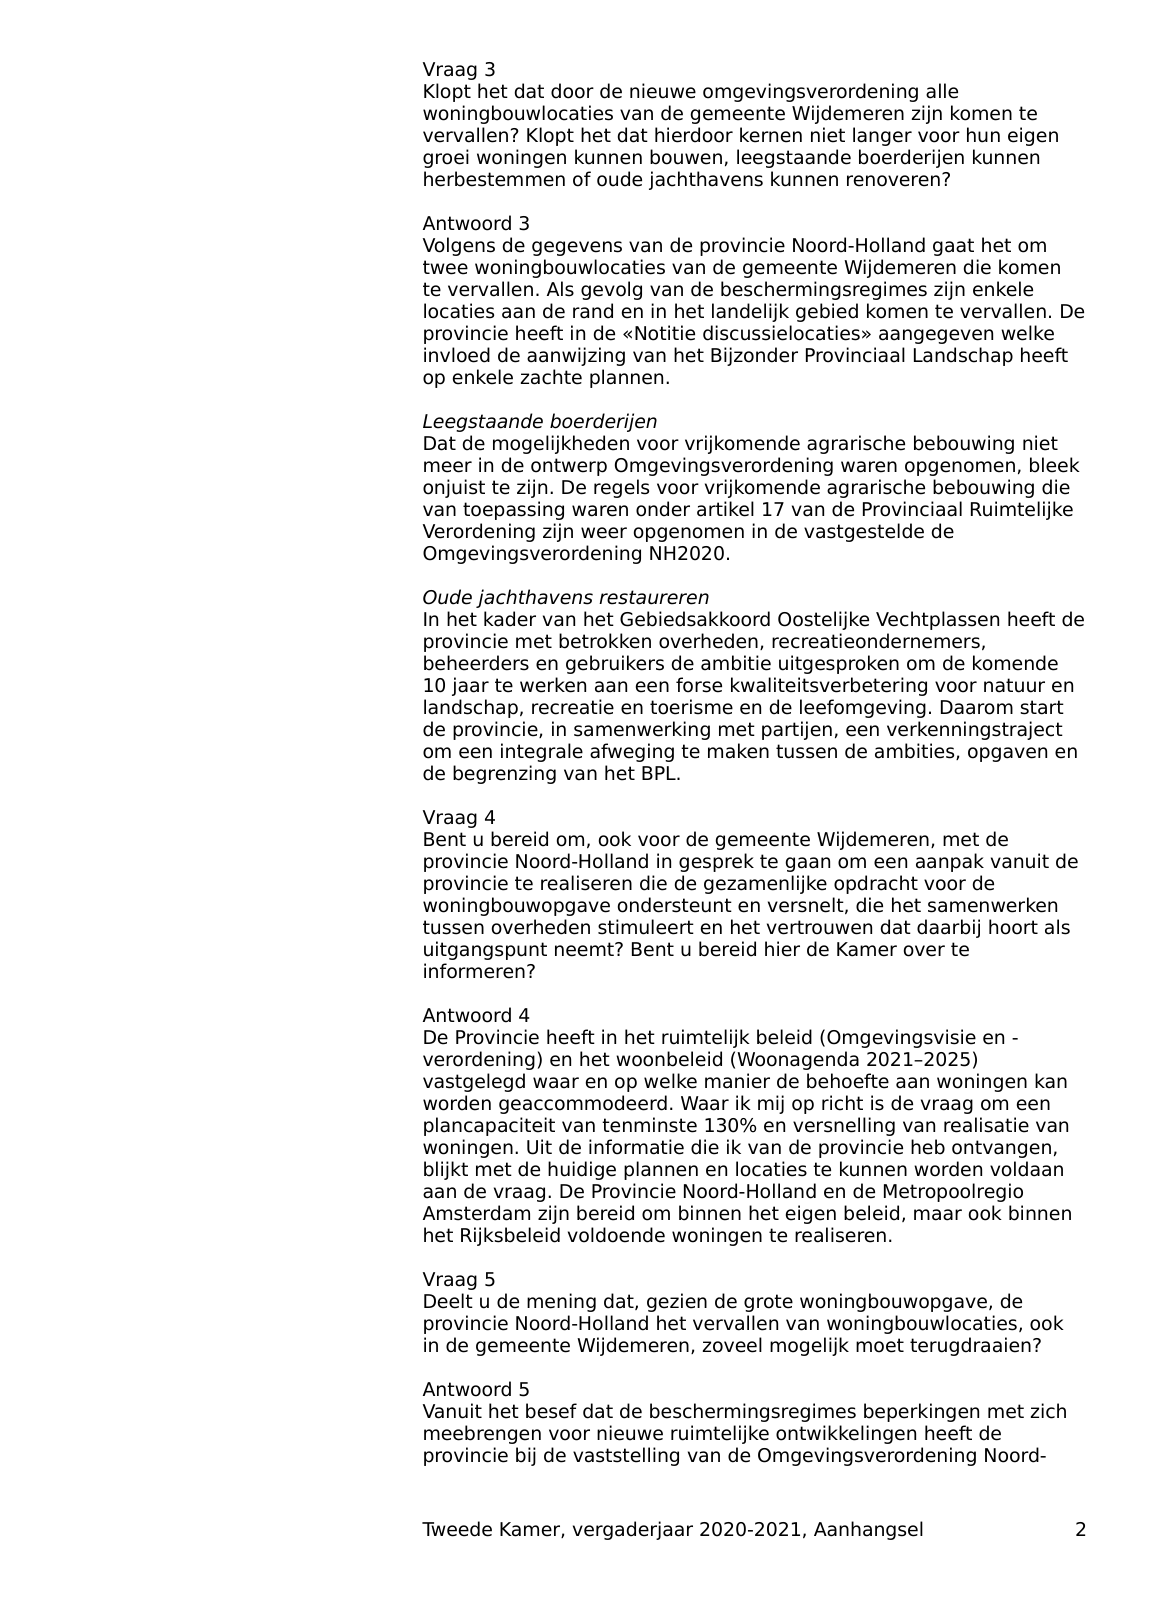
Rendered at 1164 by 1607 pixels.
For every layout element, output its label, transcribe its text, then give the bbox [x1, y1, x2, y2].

text Dat de mogelijkheden voor vrijkomende agrarische bebouwing niet meer in de ontwerp Omgevingsverordening waren opgenomen, bleek onjuist te zijn. De regels voor vrijkomende agrarische bebouwing die van toepassing waren onder artikel 17 van de Provinciaal Ruimtelijke Verordening zijn weer opgenomen in de vastgestelde de Omgevingsverordening NH2020. [422, 433, 1087, 565]
text Deelt u de mening dat, gezien de grote woningbouwopgave, de provincie Noord-Holland het vervallen van woningbouwlocaties, ook in de gemeente Wijdemeren, zoveel mogelijk moet terugdraaien? [422, 1291, 1087, 1357]
subtitle Oude jachthavens restaureren [422, 587, 1087, 609]
text Bent u bereid om, ook voor de gemeente Wijdemeren, met de provincie Noord-Holland in gesprek te gaan om een aanpak vanuit de provincie te realiseren die de gezamenlijke opdracht voor de woningbouwopgave ondersteunt en versnelt, die het samenwerken tussen overheden stimuleert en het vertrouwen dat daarbij hoort als uitgangspunt neemt? Bent u bereid hier de Kamer over te informeren? [422, 829, 1087, 983]
text Antwoord 4 [422, 1005, 1087, 1027]
text In het kader van het Gebiedsakkoord Oostelijke Vechtplassen heeft de provincie met betrokken overheden, recreatieondernemers, beheerders en gebruikers de ambitie uitgesproken om de komende 10 jaar te werken aan een forse kwaliteitsverbetering voor natuur en landschap, recreatie en toerisme en de leefomgeving. Daarom start de provincie, in samenwerking met partijen, een verkenningstraject om een integrale afweging te maken tussen de ambities, opgaven en de begrenzing van het BPL. [422, 609, 1087, 785]
text Antwoord 5 [422, 1379, 1087, 1401]
text Vanuit het besef dat de beschermingsregimes beperkingen met zich meebrengen voor nieuwe ruimtelijke ontwikkelingen heeft de provincie bij de vaststelling van de Omgevingsverordening Noord- [422, 1401, 1087, 1467]
text Volgens de gegevens van de provincie Noord-Holland gaat het om twee woningbouwlocaties van de gemeente Wijdemeren die komen te vervallen. Als gevolg van de beschermingsregimes zijn enkele locaties aan de rand en in het landelijk gebied komen te vervallen. De provincie heeft in de «Notitie discussielocaties» aangegeven welke invloed de aanwijzing van het Bijzonder Provinciaal Landschap heeft op enkele zachte plannen. [422, 235, 1087, 389]
subtitle Leegstaande boerderijen [422, 411, 1087, 433]
text Vraag 3 [422, 59, 1087, 81]
text De Provincie heeft in het ruimtelijk beleid (Omgevingsvisie en -verordening) en het woonbeleid (Woonagenda 2021–2025) vastgelegd waar en op welke manier de behoefte aan woningen kan worden geaccommodeerd. Waar ik mij op richt is de vraag om een plancapaciteit van tenminste 130% en versnelling van realisatie van woningen. Uit de informatie die ik van de provincie heb ontvangen, blijkt met de huidige plannen en locaties te kunnen worden voldaan aan de vraag. De Provincie Noord-Holland en de Metropoolregio Amsterdam zijn bereid om binnen het eigen beleid, maar ook binnen het Rijksbeleid voldoende woningen te realiseren. [422, 1027, 1087, 1247]
text Vraag 4 [422, 807, 1087, 829]
text Klopt het dat door de nieuwe omgevingsverordening alle woningbouwlocaties van de gemeente Wijdemeren zijn komen te vervallen? Klopt het dat hierdoor kernen niet langer voor hun eigen groei woningen kunnen bouwen, leegstaande boerderijen kunnen herbestemmen of oude jachthavens kunnen renoveren? [422, 81, 1087, 191]
text Antwoord 3 [422, 213, 1087, 235]
text Vraag 5 [422, 1269, 1087, 1291]
